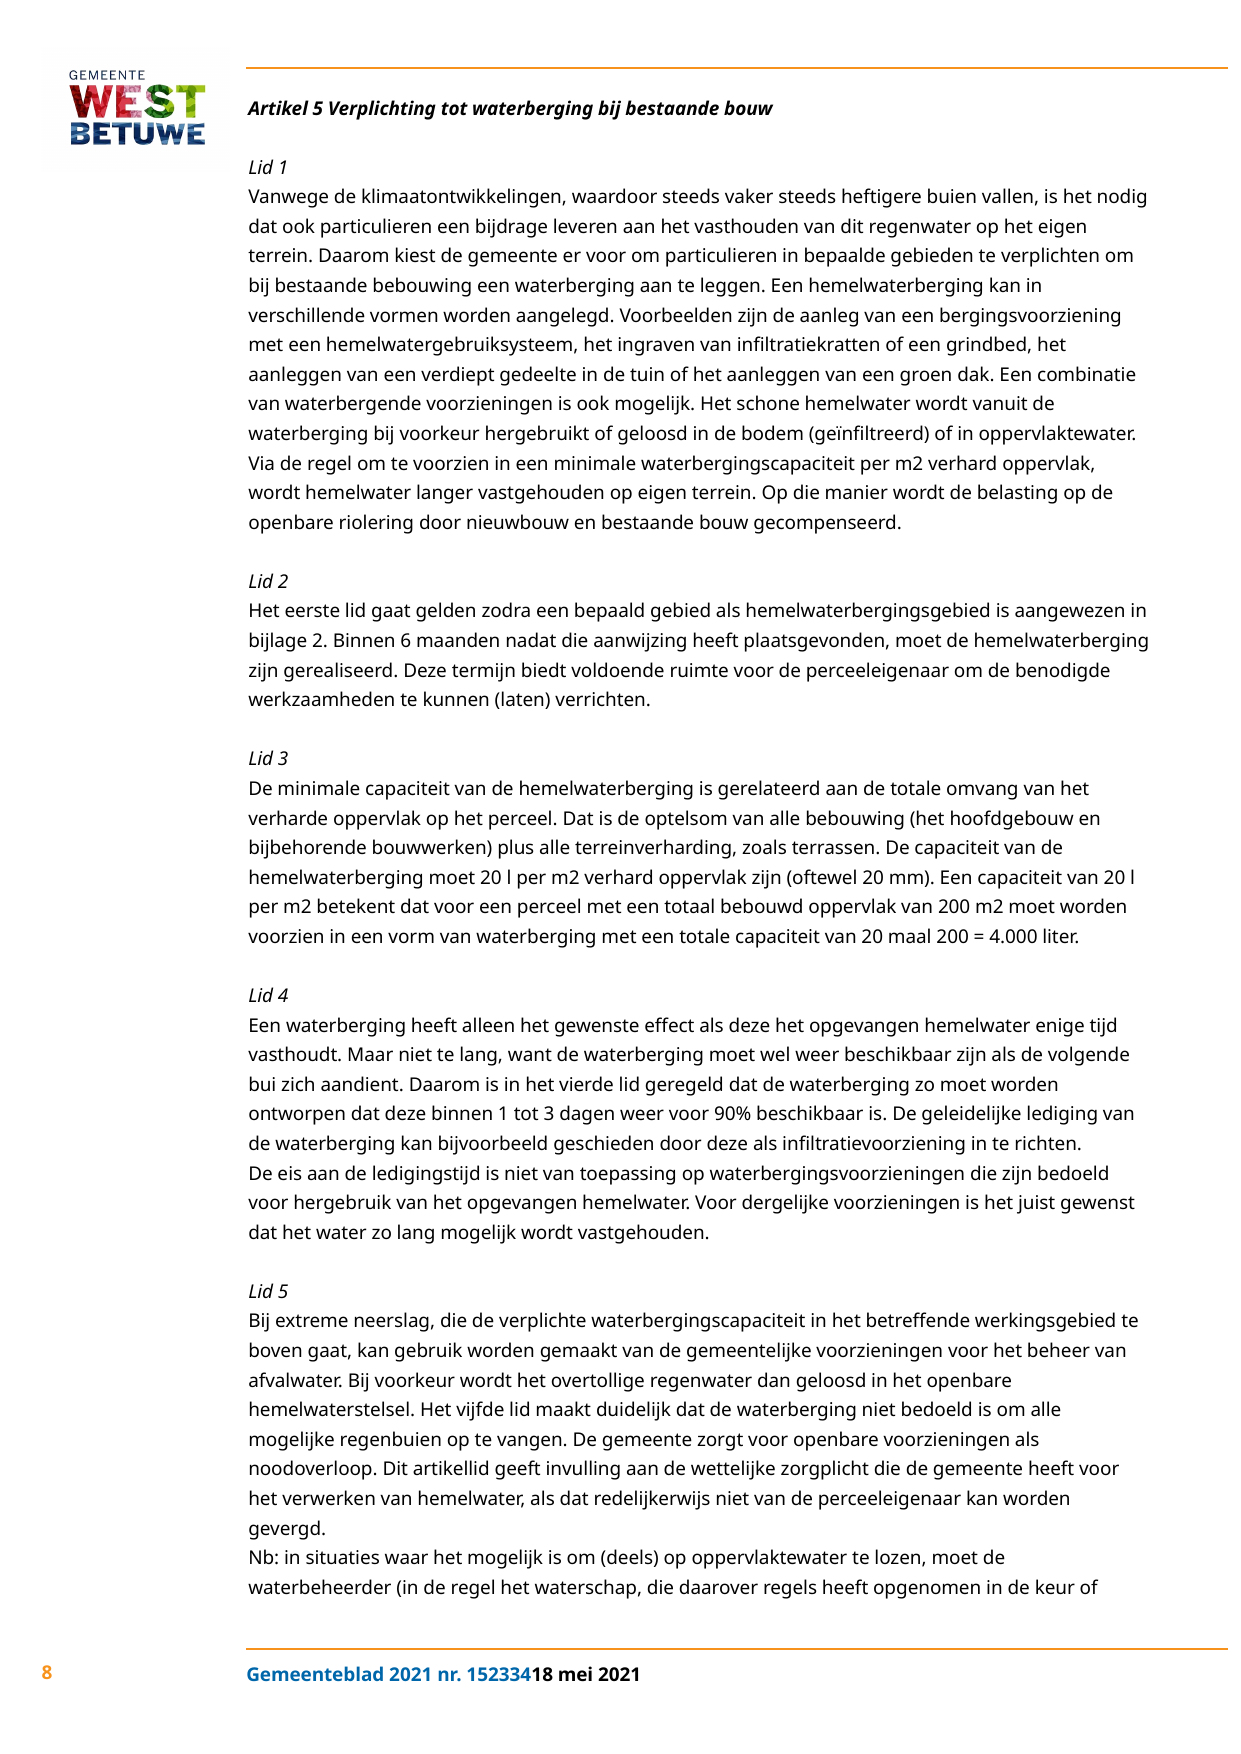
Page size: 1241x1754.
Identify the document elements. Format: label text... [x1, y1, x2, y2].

text De eis aan de ledigingstijd is niet van toepassing op waterbergingsvoorzieningen die zijn bedoeld voor hergebruik van het opgevangen hemelwater. Voor dergelijke voorzieningen is het juist gewenst dat het water zo lang mogelijk wordt vastgehouden. [248, 1160, 1152, 1245]
text Lid 1 [248, 154, 1152, 180]
text Lid 2 [248, 568, 1152, 594]
text Lid 3 [248, 746, 1152, 771]
text Lid 4 [248, 982, 1152, 1008]
text Artikel 5 Verplichting tot waterberging bij bestaande bouw [248, 95, 1152, 121]
text Vanwege de klimaatontwikkelingen, waardoor steeds vaker steeds heftigere buien vallen, is het nodig dat ook particulieren een bijdrage leveren aan het vasthouden van dit regenwater op het eigen terrein. Daarom kiest de gemeente er voor om particulieren in bepaalde gebieden te verplichten om bij bestaande bebouwing een waterberging aan te leggen. Een hemelwaterberging kan in verschillende vormen worden aangelegd. Voorbeelden zijn de aanleg van een bergingsvoorziening met een hemelwatergebruiksysteem, het ingraven van infiltratiekratten of een grindbed, het aanleggen van een verdiept gedeelte in de tuin of het aanleggen van een groen dak. Een combinatie van waterbergende voorzieningen is ook mogelijk. Het schone hemelwater wordt vanuit de waterberging bij voorkeur hergebruikt of geloosd in de bodem (geïnfiltreerd) of in oppervlaktewater. [248, 183, 1152, 446]
text Via de regel om te voorzien in een minimale waterbergingscapaciteit per m2 verhard oppervlak, wordt hemelwater langer vastgehouden op eigen terrein. Op die manier wordt de belasting op de openbare riolering door nieuwbouw en bestaande bouw gecompenseerd. [248, 450, 1152, 535]
text Een waterberging heeft alleen het gewenste effect als deze het opgevangen hemelwater enige tijd vasthoudt. Maar niet te lang, want de waterberging moet wel weer beschikbaar zijn als de volgende bui zich aandient. Daarom is in het vierde lid geregeld dat de waterberging zo moet worden ontworpen dat deze binnen 1 tot 3 dagen weer voor 90% beschikbaar is. De geleidelijke lediging van de waterberging kan bijvoorbeeld geschieden door deze als infiltratievoorziening in te richten. [248, 1012, 1152, 1156]
text Nb: in situaties waar het mogelijk is om (deels) op oppervlaktewater te lozen, moet de waterbeheerder (in de regel het waterschap, die daarover regels heeft opgenomen in de keur of [248, 1544, 1152, 1600]
text Bij extreme neerslag, die de verplichte waterbergingscapaciteit in het betreffende werkingsgebied te boven gaat, kan gebruik worden gemaakt van de gemeentelijke voorzieningen voor het beheer van afvalwater. Bij voorkeur wordt het overtollige regenwater dan geloosd in het openbare hemelwaterstelsel. Het vijfde lid maakt duidelijk dat de waterberging niet bedoeld is om alle mogelijke regenbuien op te vangen. De gemeente zorgt voor openbare voorzieningen als noodoverloop. Dit artikellid geeft invulling aan de wettelijke zorgplicht die de gemeente heeft voor het verwerken van hemelwater, als dat redelijkerwijs niet van de perceeleigenaar kan worden gevergd. [248, 1308, 1152, 1541]
text De minimale capaciteit van de hemelwaterberging is gerelateerd aan de totale omvang van het verharde oppervlak op het perceel. Dat is de optelsom van alle bebouwing (het hoofdgebouw en bijbehorende bouwwerken) plus alle terreinverharding, zoals terrassen. De capaciteit van de hemelwaterberging moet 20 l per m2 verhard oppervlak zijn (oftewel 20 mm). Een capaciteit van 20 l per m2 betekent dat voor een perceel met een totaal bebouwd oppervlak van 200 m2 moet worden voorzien in een vorm van waterberging met een totale capaciteit van 20 maal 200 = 4.000 liter. [248, 775, 1152, 949]
picture [41, 47, 231, 172]
text Lid 5 [248, 1278, 1152, 1304]
text Het eerste lid gaat gelden zodra een bepaald gebied als hemelwaterbergingsgebied is aangewezen in bijlage 2. Binnen 6 maanden nadat die aanwijzing heeft plaatsgevonden, moet de hemelwaterberging zijn gerealiseerd. Deze termijn biedt voldoende ruimte voor de perceeleigenaar om de benodigde werkzaamheden te kunnen (laten) verrichten. [248, 598, 1152, 712]
